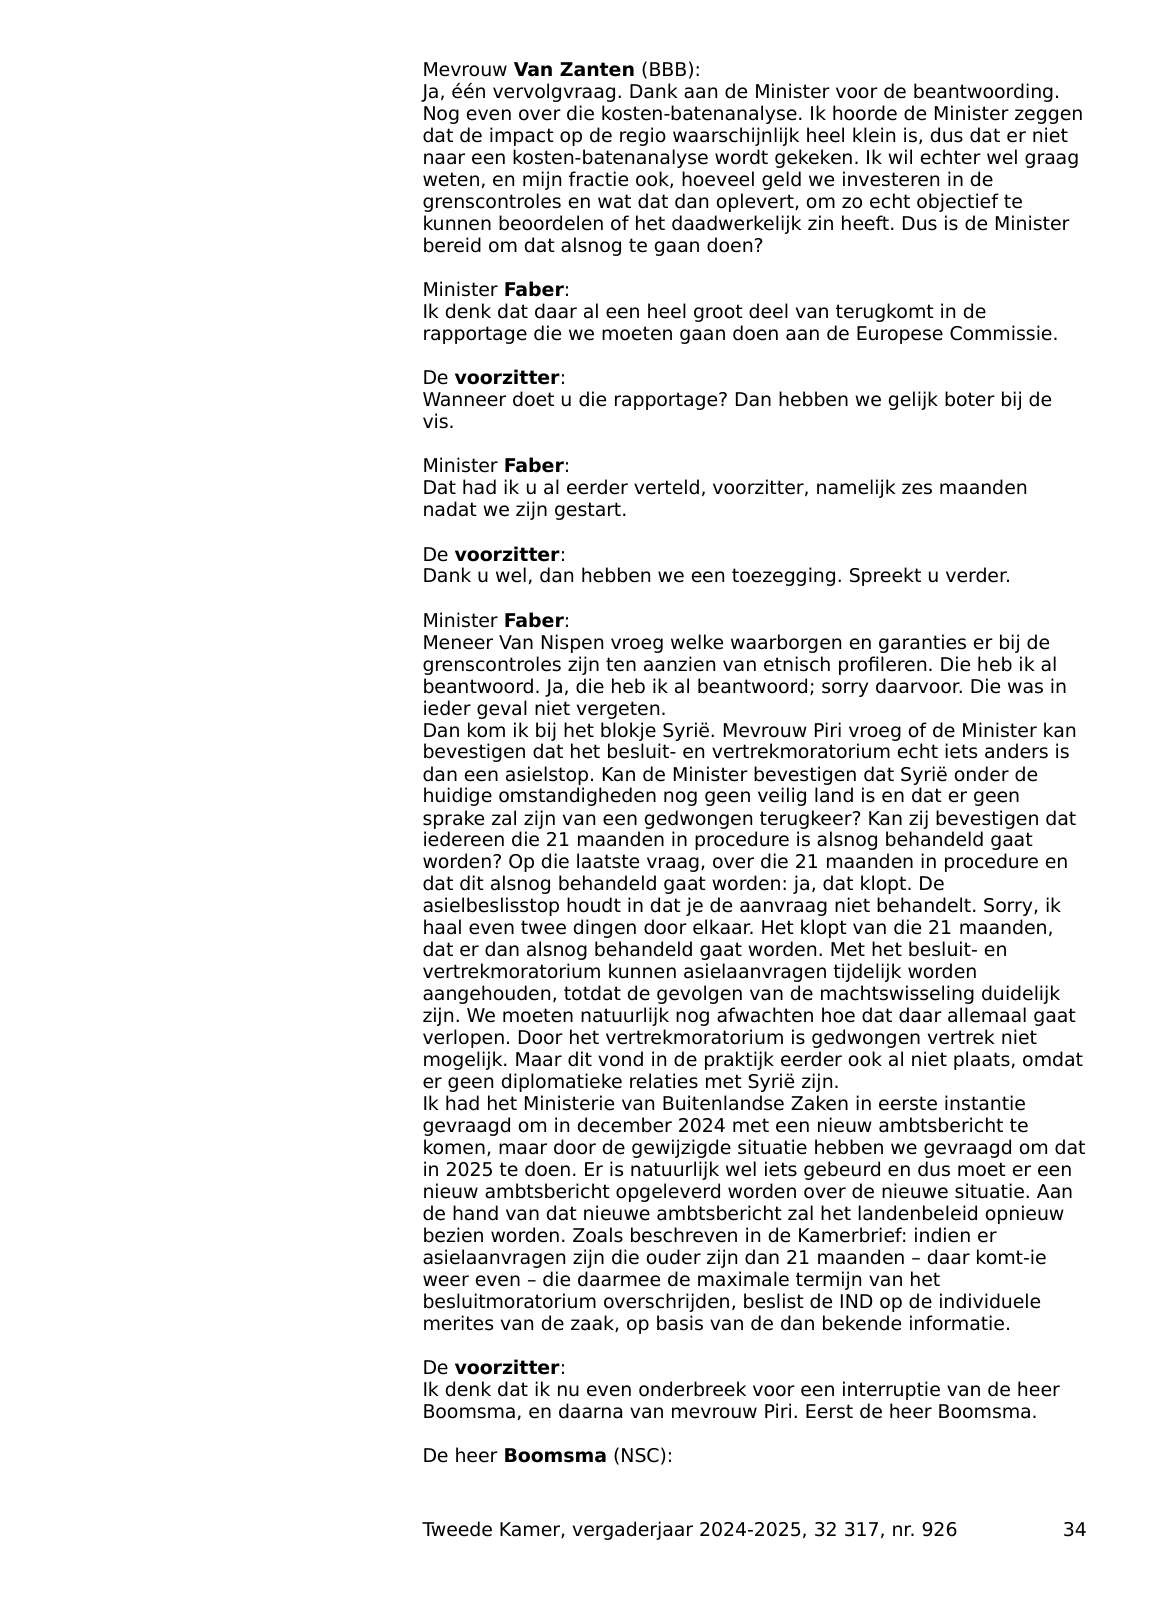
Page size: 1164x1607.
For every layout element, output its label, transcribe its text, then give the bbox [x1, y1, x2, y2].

text Mevrouw Van Zanten (BBB): [422, 59, 1087, 81]
text Ik had het Ministerie van Buitenlandse Zaken in eerste instantie gevraagd om in december 2024 met een nieuw ambtsbericht te komen, maar door de gewijzigde situatie hebben we gevraagd om dat in 2025 te doen. Er is natuurlijk wel iets gebeurd en dus moet er een nieuw ambtsbericht opgeleverd worden over de nieuwe situatie. Aan de hand van dat nieuwe ambtsbericht zal het landenbeleid opnieuw bezien worden. Zoals beschreven in de Kamerbrief: indien er asielaanvragen zijn die ouder zijn dan 21 maanden – daar komt-ie weer even – die daarmee de maximale termijn van het besluitmoratorium overschrijden, beslist de IND op de individuele merites van de zaak, op basis van de dan bekende informatie. [422, 1093, 1087, 1335]
text Dat had ik u al eerder verteld, voorzitter, namelijk zes maanden nadat we zijn gestart. [422, 477, 1087, 521]
text Ik denk dat ik nu even onderbreek voor een interruptie van de heer Boomsma, en daarna van mevrouw Piri. Eerst de heer Boomsma. [422, 1379, 1087, 1423]
text Wanneer doet u die rapportage? Dan hebben we gelijk boter bij de vis. [422, 389, 1087, 433]
text De voorzitter: [422, 367, 1087, 389]
text Meneer Van Nispen vroeg welke waarborgen en garanties er bij de grenscontroles zijn ten aanzien van etnisch profileren. Die heb ik al beantwoord. Ja, die heb ik al beantwoord; sorry daarvoor. Die was in ieder geval niet vergeten. [422, 632, 1087, 719]
text Ja, één vervolgvraag. Dank aan de Minister voor de beantwoording. Nog even over die kosten-batenanalyse. Ik hoorde de Minister zeggen dat de impact op de regio waarschijnlijk heel klein is, dus dat er niet naar een kosten-batenanalyse wordt gekeken. Ik wil echter wel graag weten, en mijn fractie ook, hoeveel geld we investeren in de grenscontroles en wat dat dan oplevert, om zo echt objectief te kunnen beoordelen of het daadwerkelijk zin heeft. Dus is de Minister bereid om dat alsnog te gaan doen? [422, 81, 1087, 257]
text Dank u wel, dan hebben we een toezegging. Spreekt u verder. [422, 565, 1087, 587]
text Minister Faber: [422, 455, 1087, 477]
text Ik denk dat daar al een heel groot deel van terugkomt in de rapportage die we moeten gaan doen aan de Europese Commissie. [422, 301, 1087, 345]
text Dan kom ik bij het blokje Syrië. Mevrouw Piri vroeg of de Minister kan bevestigen dat het besluit- en vertrekmoratorium echt iets anders is dan een asielstop. Kan de Minister bevestigen dat Syrië onder de huidige omstandigheden nog geen veilig land is en dat er geen sprake zal zijn van een gedwongen terugkeer? Kan zij bevestigen dat iedereen die 21 maanden in procedure is alsnog behandeld gaat worden? Op die laatste vraag, over die 21 maanden in procedure en dat dit alsnog behandeld gaat worden: ja, dat klopt. De asielbeslisstop houdt in dat je de aanvraag niet behandelt. Sorry, ik haal even twee dingen door elkaar. Het klopt van die 21 maanden, dat er dan alsnog behandeld gaat worden. Met het besluit- en vertrekmoratorium kunnen asielaanvragen tijdelijk worden aangehouden, totdat de gevolgen van de machtswisseling duidelijk zijn. We moeten natuurlijk nog afwachten hoe dat daar allemaal gaat verlopen. Door het vertrekmoratorium is gedwongen vertrek niet mogelijk. Maar dit vond in de praktijk eerder ook al niet plaats, omdat er geen diplomatieke relaties met Syrië zijn. [422, 719, 1087, 1093]
text Minister Faber: [422, 609, 1087, 632]
text De voorzitter: [422, 543, 1087, 565]
text De voorzitter: [422, 1357, 1087, 1379]
text Minister Faber: [422, 279, 1087, 301]
text De heer Boomsma (NSC): [422, 1445, 1087, 1467]
